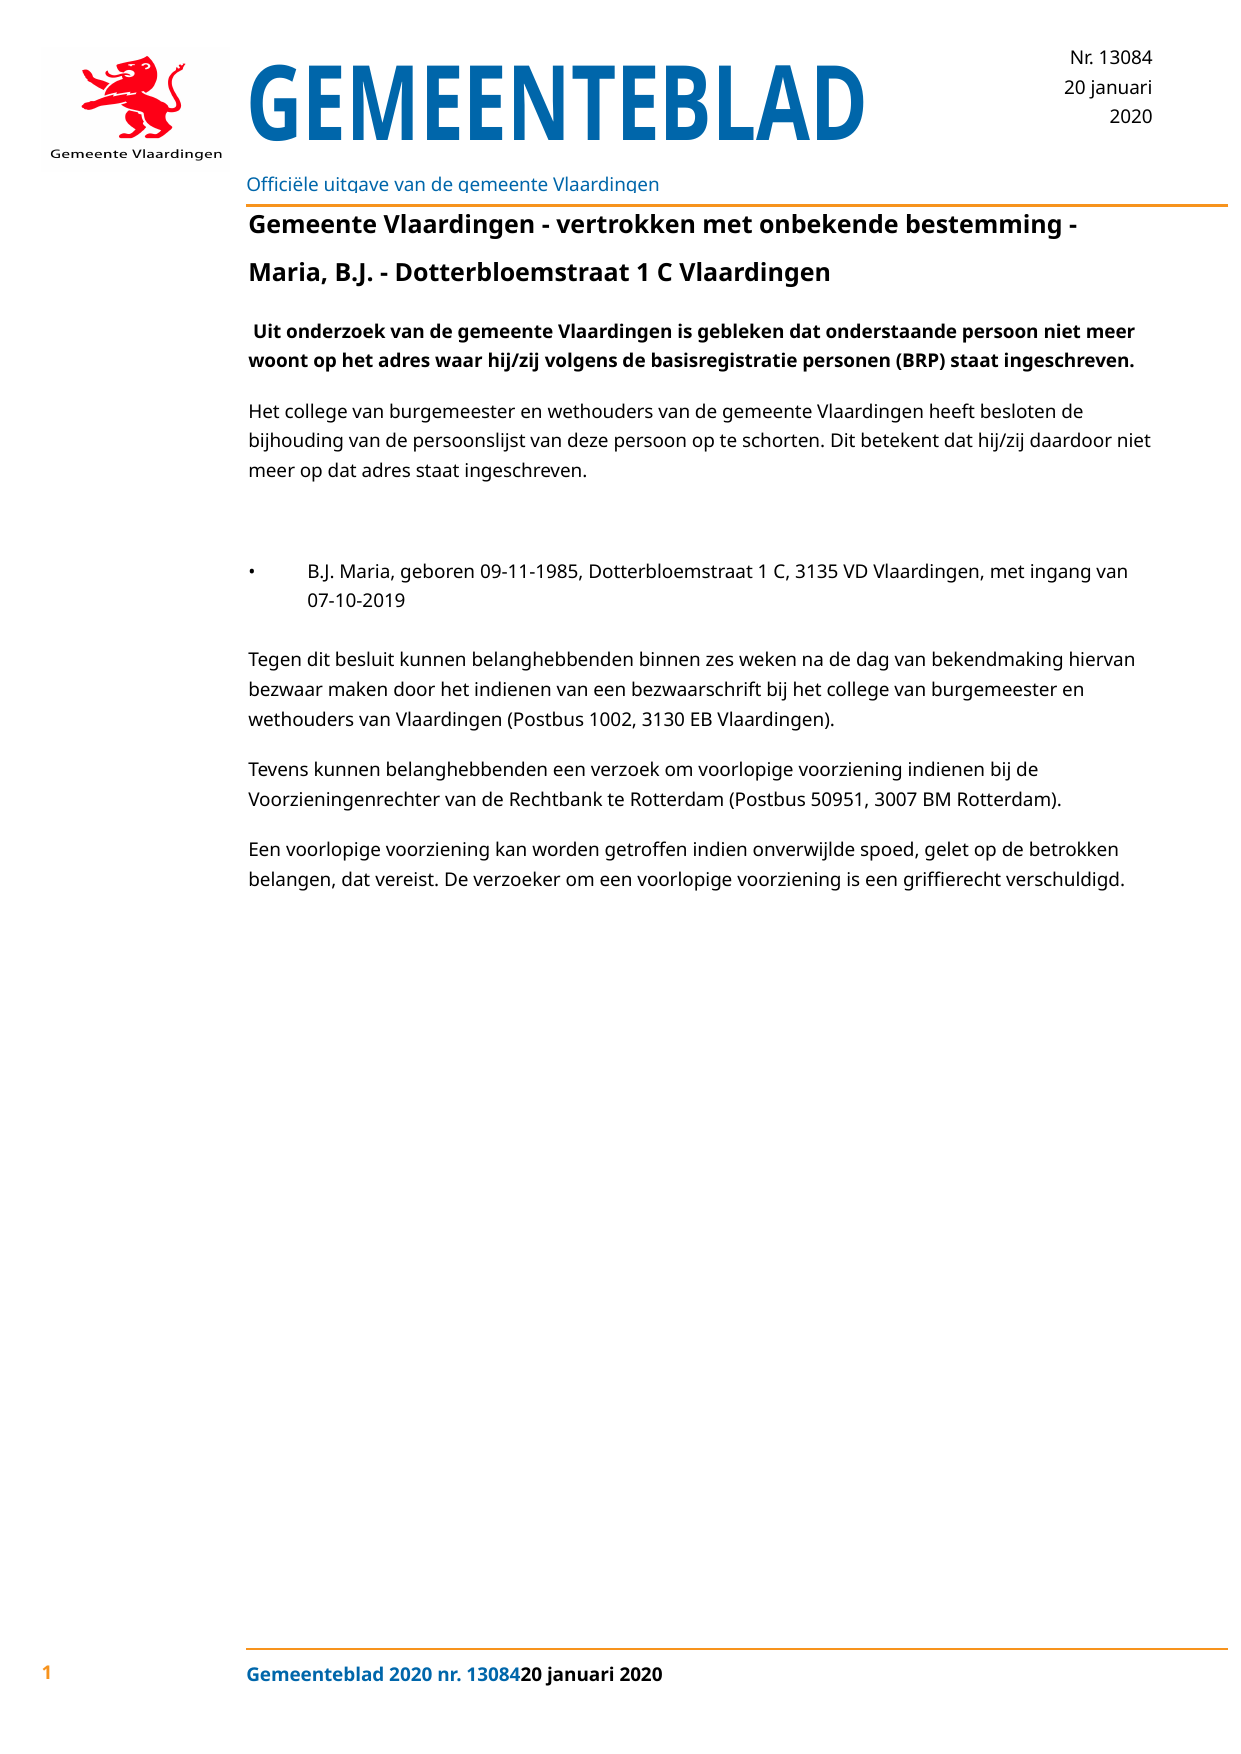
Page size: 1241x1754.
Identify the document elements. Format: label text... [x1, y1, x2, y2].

list B.J. Maria, geboren 09-11-1985, Dotterbloemstraat 1 C, 3135 VD Vlaardingen, met ingang van 07-10-2019 [248, 558, 1152, 613]
text Uit onderzoek van de gemeente Vlaardingen is gebleken dat onderstaande persoon niet meer woont op het adres waar hij/zij volgens de basisregistratie personen (BRP) staat ingeschreven. [248, 318, 1152, 373]
text Tegen dit besluit kunnen belanghebbenden binnen zes weken na de dag van bekendmaking hiervan bezwaar maken door het indienen van een bezwaarschrift bij het college van burgemeester en wethouders van Vlaardingen (Postbus 1002, 3130 EB Vlaardingen). [248, 647, 1152, 732]
text Een voorlopige voorziening kan worden getroffen indien onverwijlde spoed, gelet op de betrokken belangen, dat vereist. De verzoeker om een voorlopige voorziening is een griffierecht verschuldigd. [248, 836, 1152, 892]
text Het college van burgemeester en wethouders van de gemeente Vlaardingen heeft besloten de bijhouding van de persoonslijst van deze persoon op te schorten. Dit betekent dat hij/zij daardoor niet meer op dat adres staat ingeschreven. [248, 398, 1152, 483]
text Tevens kunnen belanghebbenden een verzoek om voorlopige voorziening indienen bij de Voorzieningenrechter van de Rechtbank te Rotterdam (Postbus 50951, 3007 BM Rotterdam). [248, 756, 1152, 812]
picture [41, 47, 231, 172]
text Gemeente Vlaardingen - vertrokken met onbekende bestemming - Maria, B.J. - Dotterbloemstraat 1 C Vlaardingen [248, 207, 1152, 288]
